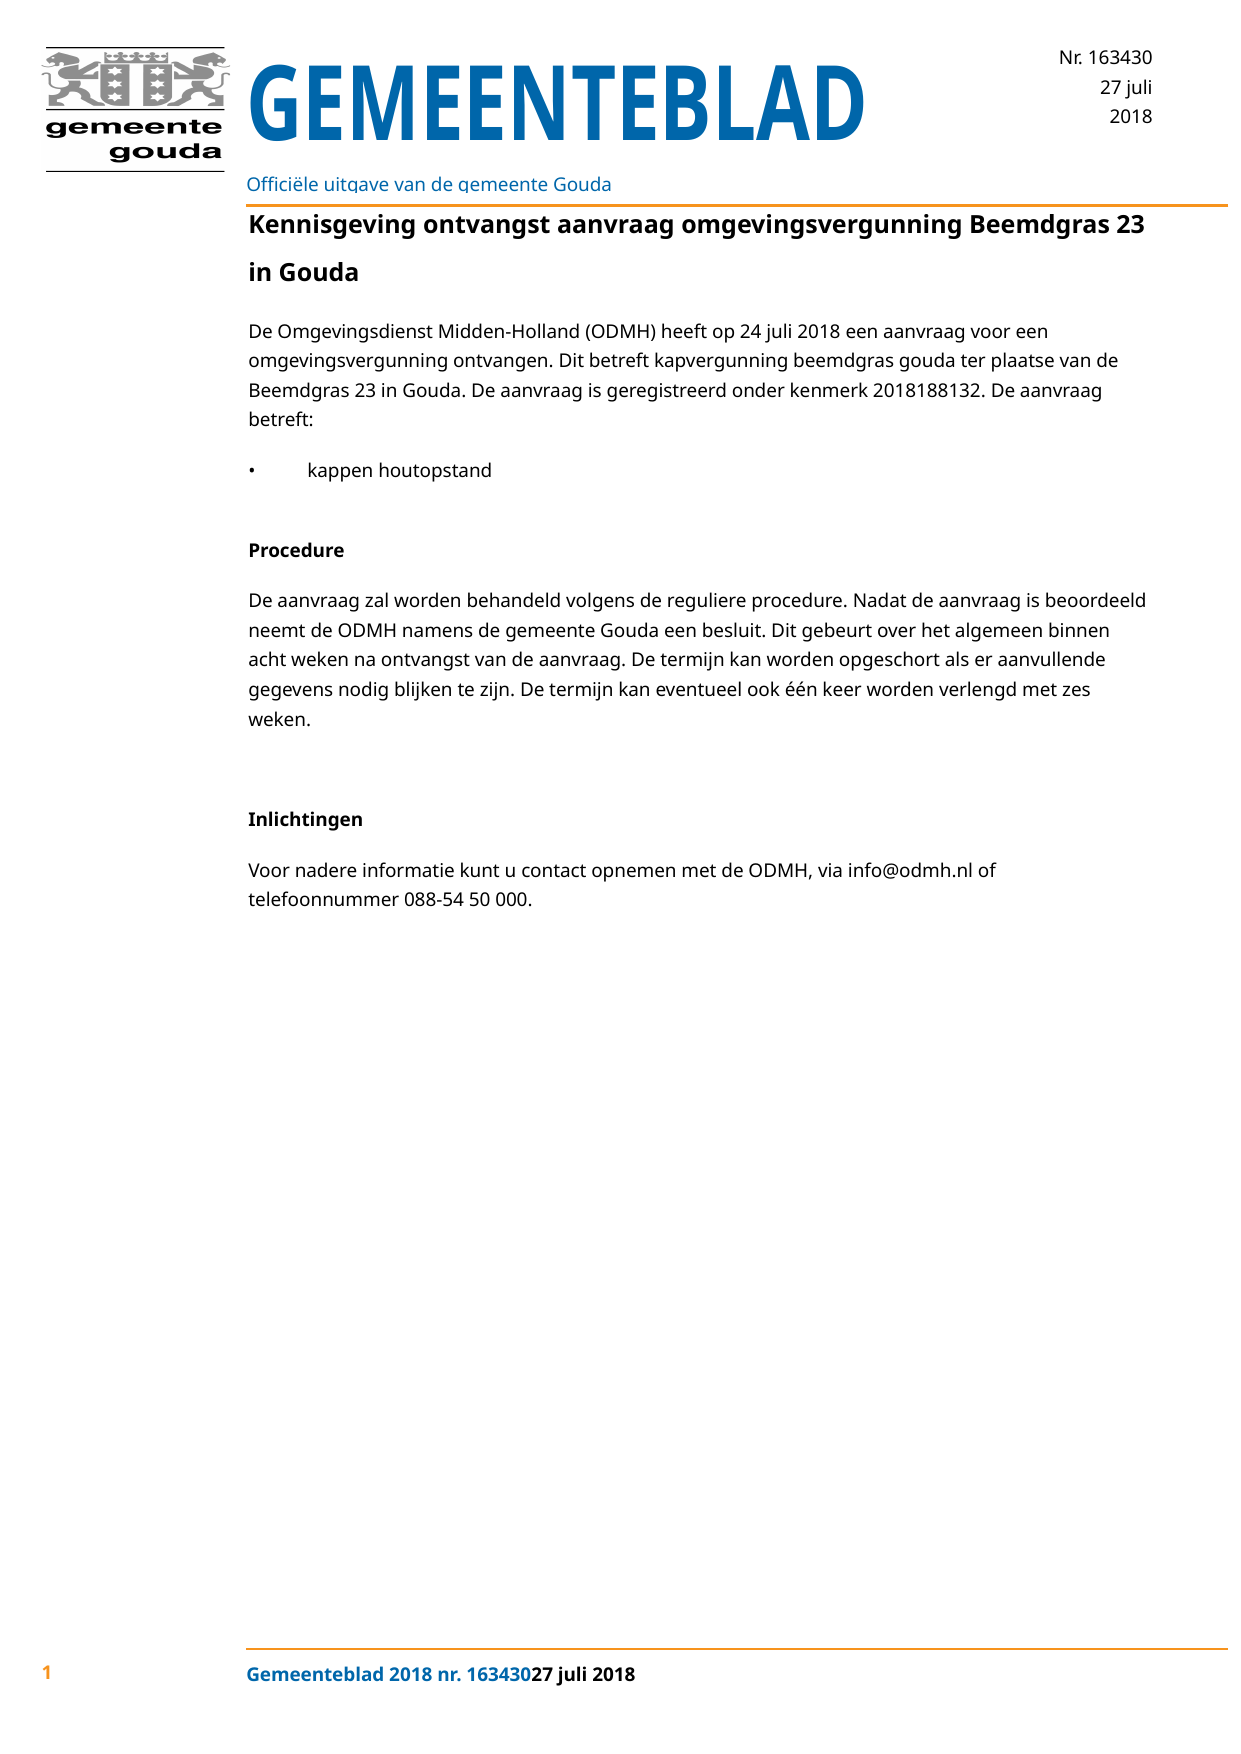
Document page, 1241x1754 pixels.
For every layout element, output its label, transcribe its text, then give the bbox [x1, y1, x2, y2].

text Procedure [248, 537, 1152, 563]
text Voor nadere informatie kunt u contact opnemen met de ODMH, via info@odmh.nl of telefoonnummer 088-54 50 000. [248, 857, 1152, 912]
text Inlichtingen [248, 807, 1152, 832]
text De aanvraag zal worden behandeld volgens de reguliere procedure. Nadat de aanvraag is beoordeeld neemt de ODMH namens de gemeente Gouda een besluit. Dit gebeurt over het algemeen binnen acht weken na ontvangst van de aanvraag. De termijn kan worden opgeschort als er aanvullende gegevens nodig blijken te zijn. De termijn kan eventueel ook één keer worden verlengd met zes weken. [248, 587, 1152, 732]
text De Omgevingsdienst Midden-Holland (ODMH) heeft op 24 juli 2018 een aanvraag voor een omgevingsvergunning ontvangen. Dit betreft kapvergunning beemdgras gouda ter plaatse van de Beemdgras 23 in Gouda. De aanvraag is geregistreerd onder kenmerk 2018188132. De aanvraag betreft: [248, 318, 1152, 432]
list kappen houtopstand [248, 457, 1152, 483]
picture [41, 47, 231, 172]
text Kennisgeving ontvangst aanvraag omgevingsvergunning Beemdgras 23 in Gouda [248, 207, 1152, 288]
